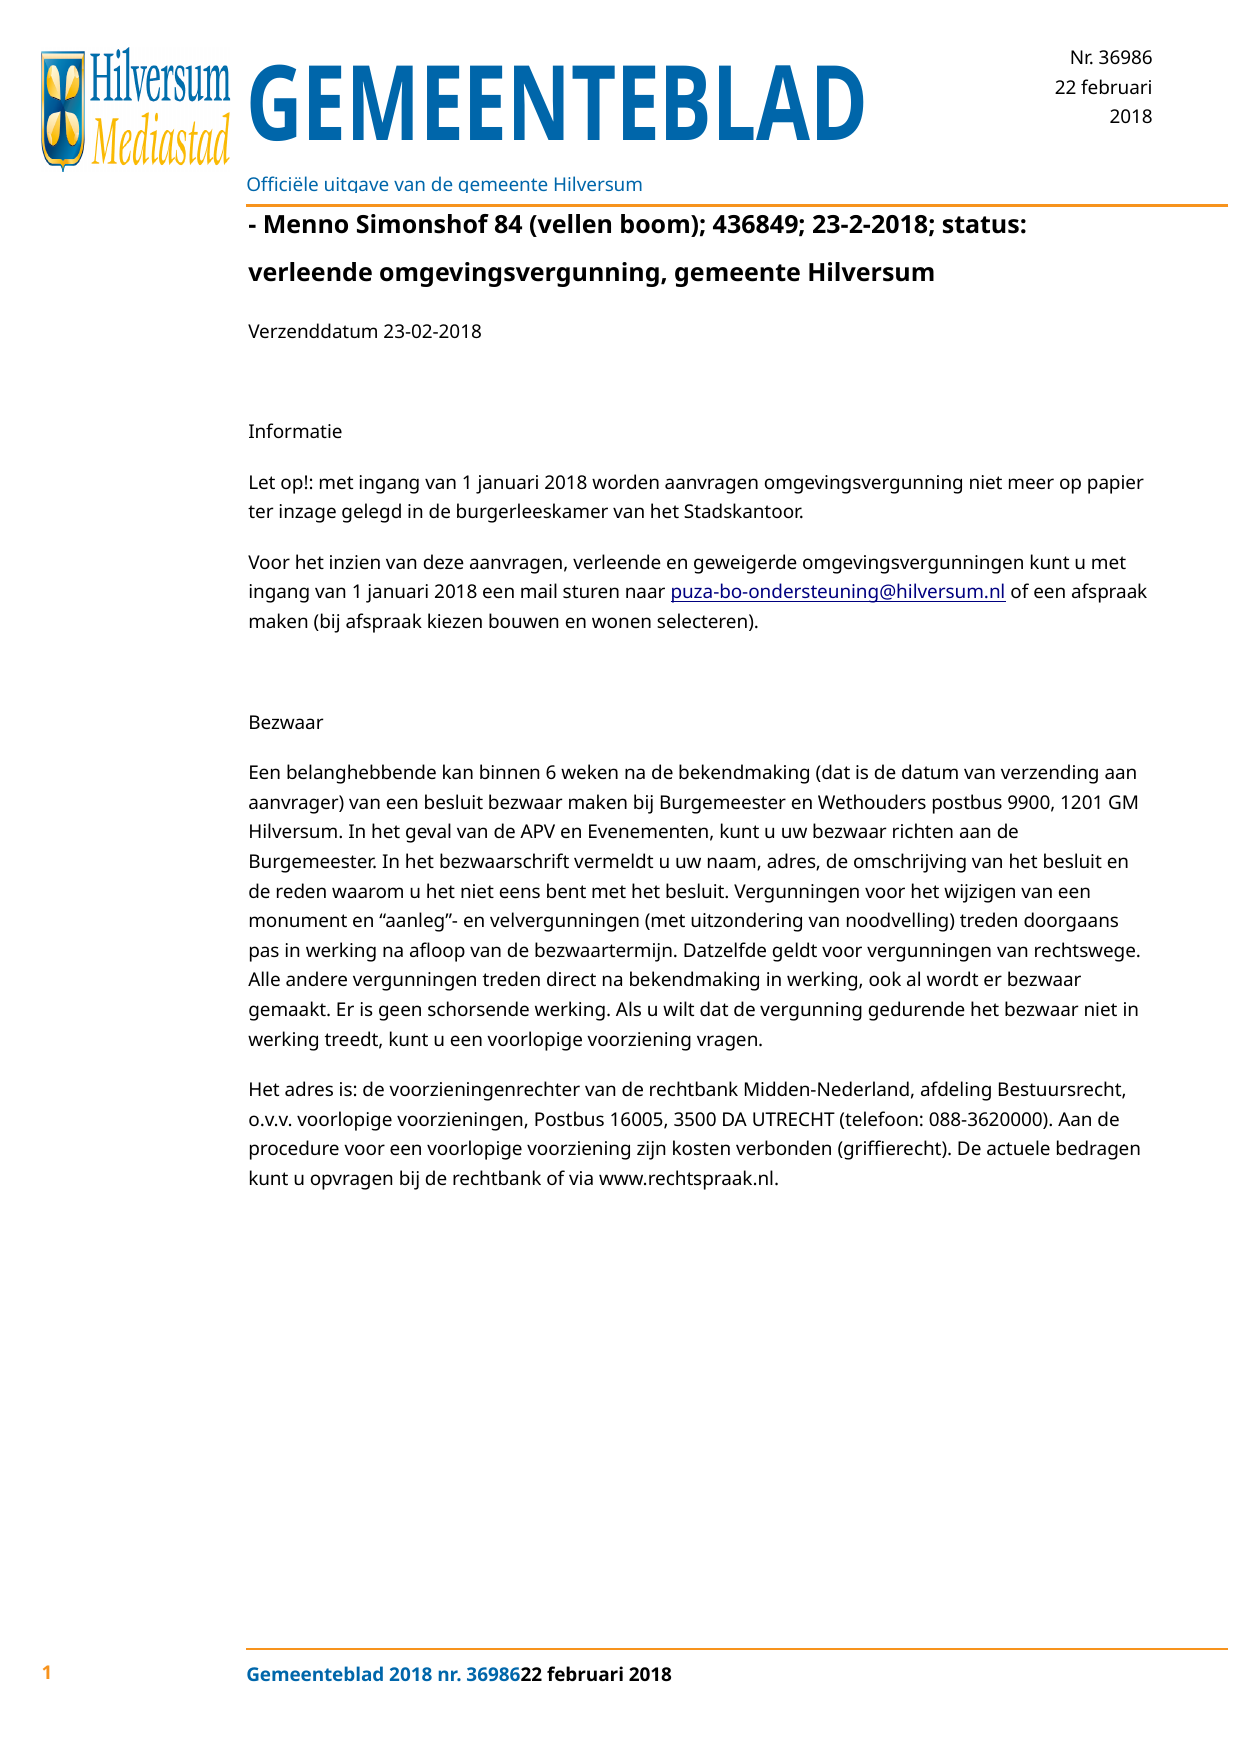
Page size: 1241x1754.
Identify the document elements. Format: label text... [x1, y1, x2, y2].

text Let op!: met ingang van 1 januari 2018 worden aanvragen omgevingsvergunning niet meer op papier ter inzage gelegd in de burgerleeskamer van het Stadskantoor. [248, 469, 1152, 524]
text Informatie [248, 419, 1152, 444]
picture [41, 47, 231, 172]
text Bezwaar [248, 709, 1152, 735]
text Het adres is: de voorzieningenrechter van de rechtbank Midden-Nederland, afdeling Bestuursrecht, o.v.v. voorlopige voorzieningen, Postbus 16005, 3500 DA UTRECHT (telefoon: 088-3620000). Aan de procedure voor een voorlopige voorziening zijn kosten verbonden (griffierecht). De actuele bedragen kunt u opvragen bij de rechtbank of via www.rechtspraak.nl. [248, 1076, 1152, 1191]
text Voor het inzien van deze aanvragen, verleende en geweigerde omgevingsvergunningen kunt u met ingang van 1 januari 2018 een mail sturen naar puza-bo-ondersteuning@hilversum.nl of een afspraak maken (bij afspraak kiezen bouwen en wonen selecteren). [248, 549, 1152, 634]
text - Menno Simonshof 84 (vellen boom); 436849; 23-2-2018; status: verleende omgevingsvergunning, gemeente Hilversum [248, 207, 1152, 288]
text Verzenddatum 23-02-2018 [248, 318, 1152, 344]
text Een belanghebbende kan binnen 6 weken na de bekendmaking (dat is de datum van verzending aan aanvrager) van een besluit bezwaar maken bij Burgemeester en Wethouders postbus 9900, 1201 GM Hilversum. In het geval van de APV en Evenementen, kunt u uw bezwaar richten aan de Burgemeester. In het bezwaarschrift vermeldt u uw naam, adres, de omschrijving van het besluit en de reden waarom u het niet eens bent met het besluit. Vergunningen voor het wijzigen van een monument en “aanleg”- en velvergunningen (met uitzondering van noodvelling) treden doorgaans pas in werking na afloop van de bezwaartermijn. Datzelfde geldt voor vergunningen van rechtswege. Alle andere vergunningen treden direct na bekendmaking in werking, ook al wordt er bezwaar gemaakt. Er is geen schorsende werking. Als u wilt dat de vergunning gedurende het bezwaar niet in werking treedt, kunt u een voorlopige voorziening vragen. [248, 759, 1152, 1052]
